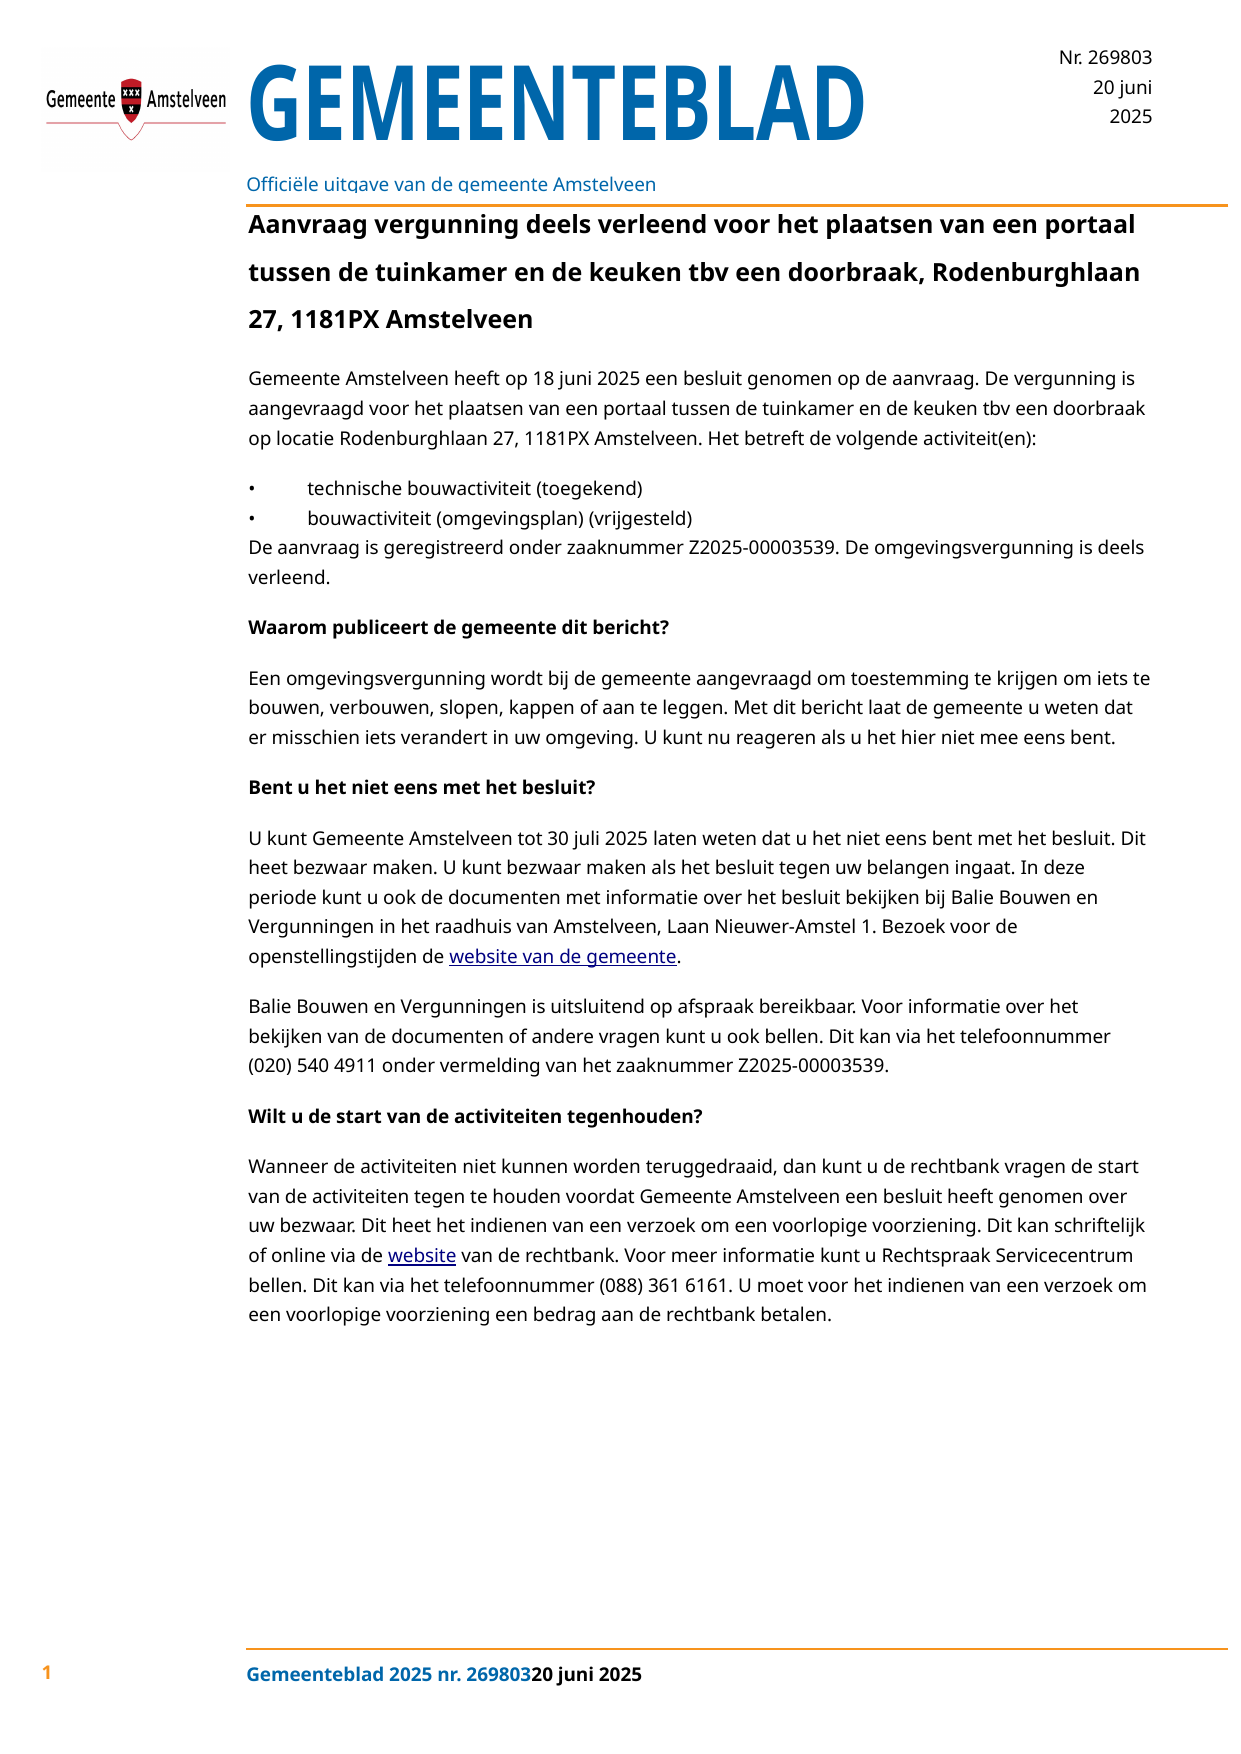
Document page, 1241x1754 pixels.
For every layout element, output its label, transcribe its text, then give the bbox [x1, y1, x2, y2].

text De aanvraag is geregistreerd onder zaaknummer Z2025-00003539. De omgevingsvergunning is deels verleend. [248, 534, 1152, 589]
text Bent u het niet eens met het besluit? [248, 774, 1152, 800]
text Waarom publiceert de gemeente dit bericht? [248, 614, 1152, 640]
text Aanvraag vergunning deels verleend voor het plaatsen van een portaal tussen de tuinkamer en de keuken tbv een doorbraak, Rodenburghlaan 27, 1181PX Amstelveen [248, 207, 1152, 336]
text Een omgevingsvergunning wordt bij de gemeente aangevraagd om toestemming te krijgen om iets te bouwen, verbouwen, slopen, kappen of aan te leggen. Met dit bericht laat de gemeente u weten dat er misschien iets verandert in uw omgeving. U kunt nu reageren als u het hier niet mee eens bent. [248, 665, 1152, 749]
text Wilt u de start van de activiteiten tegenhouden? [248, 1103, 1152, 1129]
list technische bouwactiviteit (toegekend) [248, 475, 1152, 501]
text Wanneer de activiteiten niet kunnen worden teruggedraaid, dan kunt u de rechtbank vragen de start van de activiteiten tegen te houden voordat Gemeente Amstelveen een besluit heeft genomen over uw bezwaar. Dit heet het indienen van een verzoek om een voorlopige voorziening. Dit kan schriftelijk of online via de website van de rechtbank. Voor meer informatie kunt u Rechtspraak Servicecentrum bellen. Dit kan via het telefoonnummer (088) 361 6161. U moet voor het indienen van een verzoek om een voorlopige voorziening een bedrag aan de rechtbank betalen. [248, 1153, 1152, 1327]
text Balie Bouwen en Vergunningen is uitsluitend op afspraak bereikbaar. Voor informatie over het bekijken van de documenten of andere vragen kunt u ook bellen. Dit kan via het telefoonnummer (020) 540 4911 onder vermelding van het zaaknummer Z2025-00003539. [248, 993, 1152, 1078]
text Gemeente Amstelveen heeft op 18 juni 2025 een besluit genomen op de aanvraag. De vergunning is aangevraagd voor het plaatsen van een portaal tussen de tuinkamer en de keuken tbv een doorbraak op locatie Rodenburghlaan 27, 1181PX Amstelveen. Het betreft de volgende activiteit(en): [248, 366, 1152, 450]
picture [41, 47, 231, 172]
list bouwactiviteit (omgevingsplan) (vrijgesteld) [248, 505, 1152, 530]
text U kunt Gemeente Amstelveen tot 30 juli 2025 laten weten dat u het niet eens bent met het besluit. Dit heet bezwaar maken. U kunt bezwaar maken als het besluit tegen uw belangen ingaat. In deze periode kunt u ook de documenten met informatie over het besluit bekijken bij Balie Bouwen en Vergunningen in het raadhuis van Amstelveen, Laan Nieuwer-Amstel 1. Bezoek voor de openstellingstijden de website van de gemeente. [248, 825, 1152, 969]
